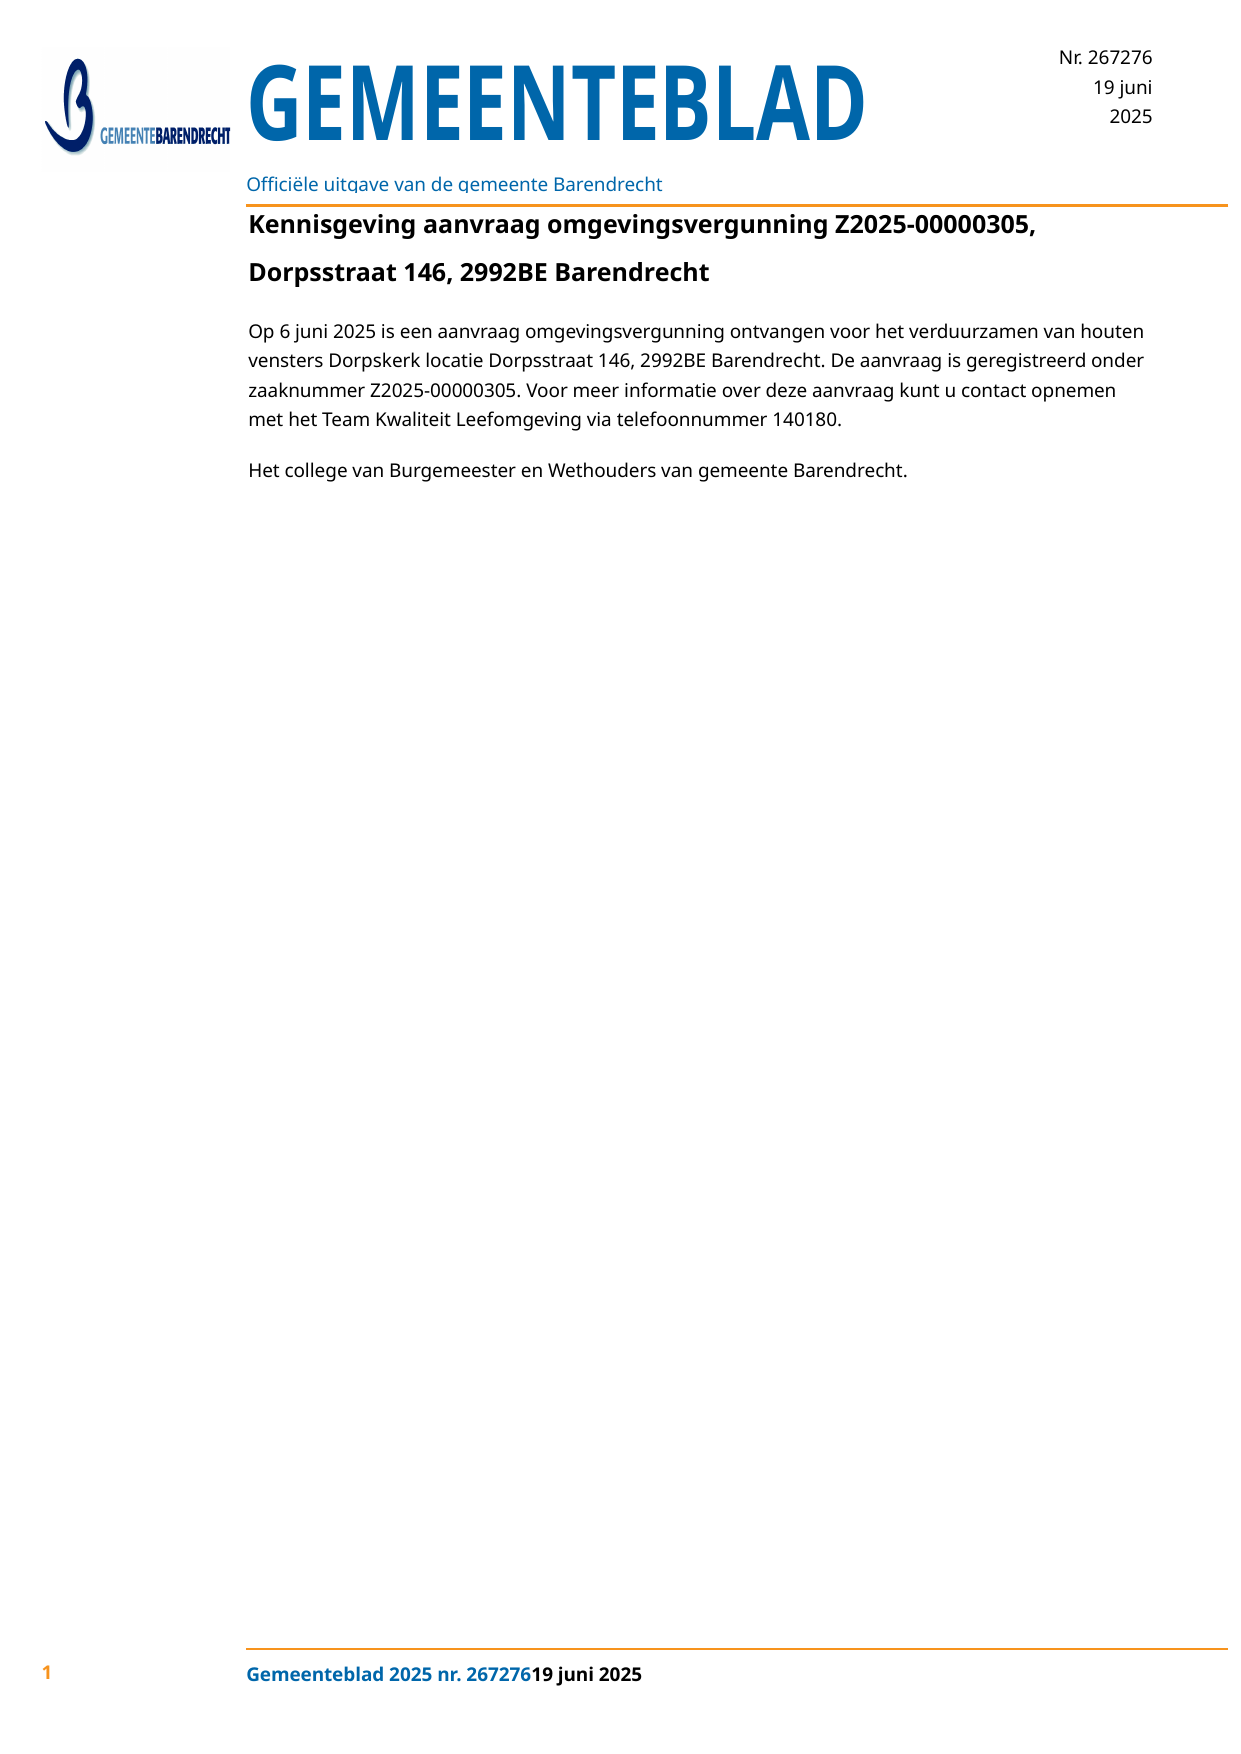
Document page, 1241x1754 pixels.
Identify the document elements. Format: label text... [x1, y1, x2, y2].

picture [41, 47, 231, 172]
text Kennisgeving aanvraag omgevingsvergunning Z2025-00000305, Dorpsstraat 146, 2992BE Barendrecht [248, 207, 1152, 288]
text Op 6 juni 2025 is een aanvraag omgevingsvergunning ontvangen voor het verduurzamen van houten vensters Dorpskerk locatie Dorpsstraat 146, 2992BE Barendrecht. De aanvraag is geregistreerd onder zaaknummer Z2025-00000305. Voor meer informatie over deze aanvraag kunt u contact opnemen met het Team Kwaliteit Leefomgeving via telefoonnummer 140180. [248, 318, 1152, 432]
text Het college van Burgemeester en Wethouders van gemeente Barendrecht. [248, 457, 1152, 483]
